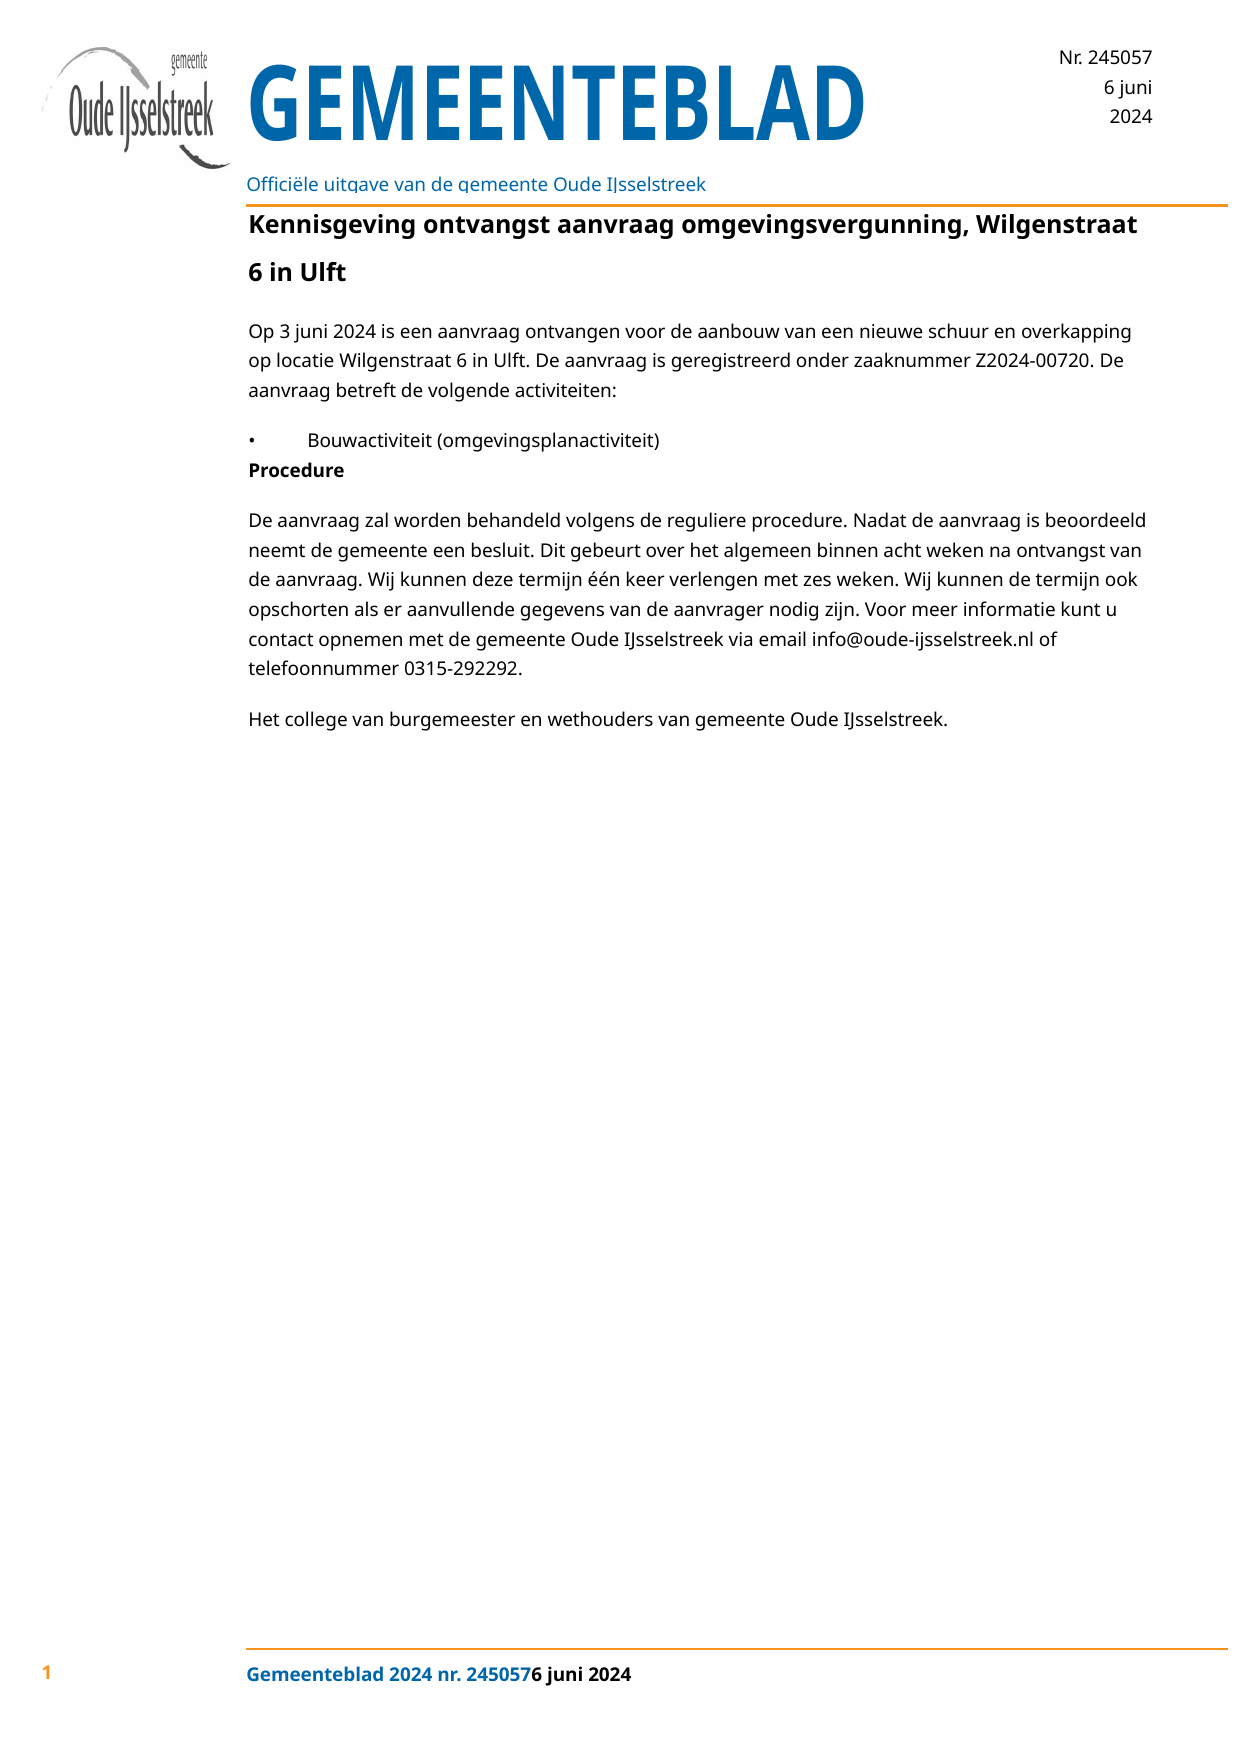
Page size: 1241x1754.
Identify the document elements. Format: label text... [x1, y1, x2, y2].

text Kennisgeving ontvangst aanvraag omgevingsvergunning, Wilgenstraat 6 in Ulft [248, 207, 1152, 288]
text Op 3 juni 2024 is een aanvraag ontvangen voor de aanbouw van een nieuwe schuur en overkapping op locatie Wilgenstraat 6 in Ulft. De aanvraag is geregistreerd onder zaaknummer Z2024-00720. De aanvraag betreft de volgende activiteiten: [248, 318, 1152, 403]
picture [41, 47, 231, 172]
list Bouwactiviteit (omgevingsplanactiviteit) [248, 427, 1152, 453]
text Het college van burgemeester en wethouders van gemeente Oude IJsselstreek. [248, 706, 1152, 732]
text Procedure [248, 457, 1152, 483]
text De aanvraag zal worden behandeld volgens de reguliere procedure. Nadat de aanvraag is beoordeeld neemt de gemeente een besluit. Dit gebeurt over het algemeen binnen acht weken na ontvangst van de aanvraag. Wij kunnen deze termijn één keer verlengen met zes weken. Wij kunnen de termijn ook opschorten als er aanvullende gegevens van de aanvrager nodig zijn. Voor meer informatie kunt u contact opnemen met de gemeente Oude IJsselstreek via email info@oude-ijsselstreek.nl of telefoonnummer 0315-292292. [248, 507, 1152, 681]
